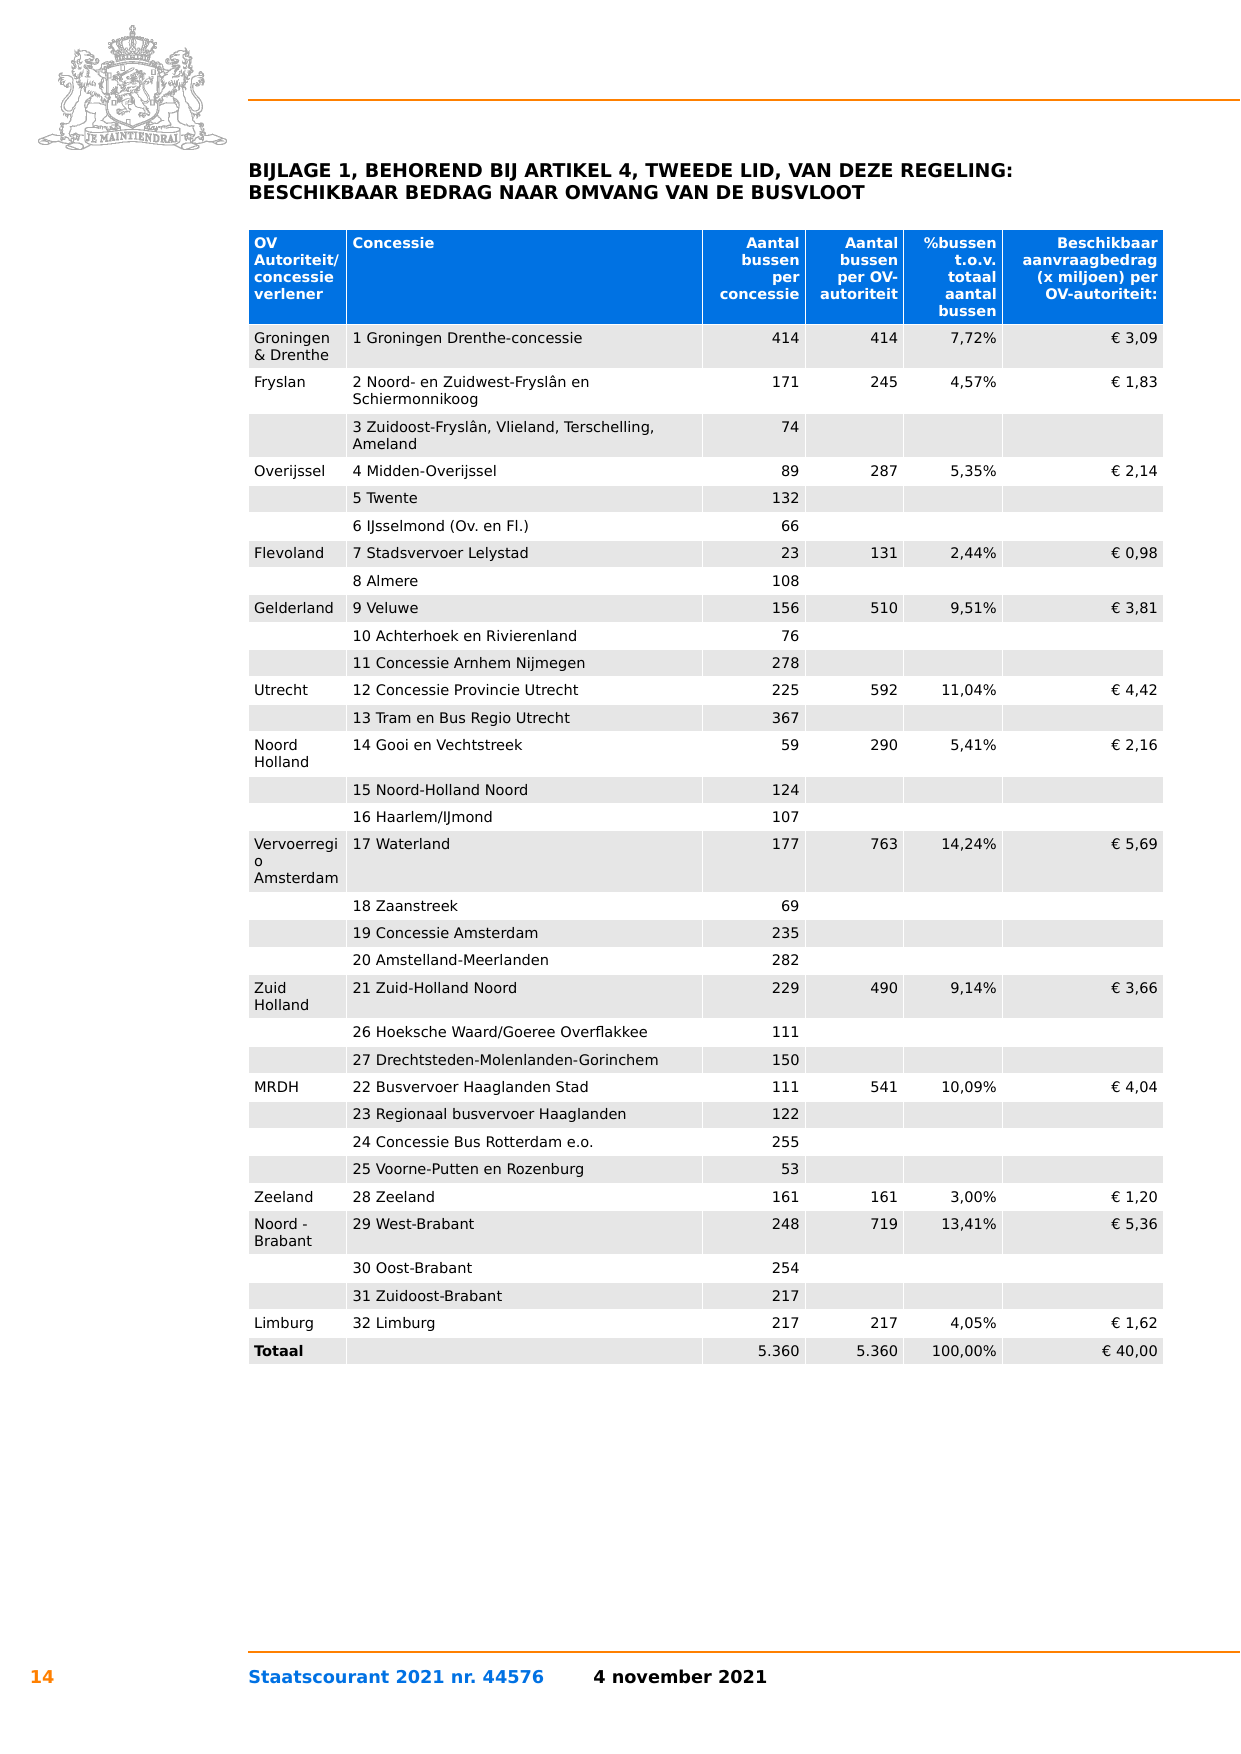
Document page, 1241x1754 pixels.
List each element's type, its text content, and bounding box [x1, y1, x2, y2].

table_cell [806, 1256, 903, 1282]
table_cell [249, 1129, 346, 1155]
table_cell € 5,69 [1003, 831, 1163, 892]
table_cell [904, 1047, 1002, 1073]
table_cell 76 [703, 623, 805, 649]
table_cell [904, 777, 1002, 803]
table_cell Zeeland [249, 1184, 346, 1210]
table_cell [904, 804, 1002, 830]
table_cell Noord Holland [249, 732, 346, 776]
table_cell € 5,36 [1003, 1211, 1163, 1254]
table_cell [904, 1256, 1002, 1282]
table_cell [904, 1156, 1002, 1183]
table_cell [249, 1256, 346, 1282]
table_cell [904, 1283, 1002, 1309]
table_cell 3,00% [904, 1184, 1002, 1210]
table_header Aantal bussen per OV-autoriteit [806, 230, 903, 324]
table_cell [1003, 650, 1163, 676]
table_cell [904, 1019, 1002, 1046]
table_cell [1003, 1047, 1163, 1073]
subtitle BIJLAGE 1, BEHOREND BIJ ARTIKEL 4, TWEEDE LID, VAN DEZE REGELING: BESCHIKBAAR BEDRAG NAAR OMVANG VAN DE BUSVLOOT [248, 160, 1163, 204]
table_cell 229 [703, 975, 805, 1018]
table_cell 9,14% [904, 975, 1002, 1018]
table_cell [249, 1047, 346, 1073]
table_cell 15 Noord-Holland Noord [347, 777, 702, 803]
table_cell 6 IJsselmond (Ov. en Fl.) [347, 513, 702, 539]
table_cell Groningen & Drenthe [249, 325, 346, 368]
table_cell 27 Drechtsteden-Molenlanden-Gorinchem [347, 1047, 702, 1073]
table_cell [1003, 1019, 1163, 1046]
table_cell 254 [703, 1256, 805, 1282]
table_cell 4,57% [904, 370, 1002, 413]
table_cell [249, 1283, 346, 1309]
table_cell [249, 650, 346, 676]
table_cell 26 Hoeksche Waard/Goeree Overflakkee [347, 1019, 702, 1046]
table_cell [249, 568, 346, 594]
table_cell [904, 486, 1002, 512]
table_cell [904, 948, 1002, 974]
table_cell Gelderland [249, 595, 346, 622]
table_cell Totaal [249, 1338, 346, 1364]
table_cell 13 Tram en Bus Regio Utrecht [347, 705, 702, 731]
table_cell 11 Concessie Arnhem Nijmegen [347, 650, 702, 676]
table_cell 21 Zuid-Holland Noord [347, 975, 702, 1018]
table_cell [1003, 1256, 1163, 1282]
table_cell [249, 486, 346, 512]
table_cell 32 Limburg [347, 1310, 702, 1337]
table_cell 541 [806, 1074, 903, 1101]
table_cell [806, 893, 903, 919]
table_cell 23 [703, 541, 805, 567]
table_cell [1003, 1129, 1163, 1155]
table_cell 111 [703, 1019, 805, 1046]
table_cell 592 [806, 678, 903, 704]
table_cell 150 [703, 1047, 805, 1073]
table_cell 17 Waterland [347, 831, 702, 892]
table_cell 29 West-Brabant [347, 1211, 702, 1254]
table_cell 5,35% [904, 458, 1002, 485]
table_cell [904, 1102, 1002, 1128]
picture [38, 25, 227, 150]
table_cell [249, 1019, 346, 1046]
table_cell [806, 650, 903, 676]
table_cell [1003, 705, 1163, 731]
table_cell [806, 1102, 903, 1128]
table_cell 2,44% [904, 541, 1002, 567]
table_cell 131 [806, 541, 903, 567]
table_cell [249, 893, 346, 919]
table_cell [1003, 777, 1163, 803]
table_cell [806, 804, 903, 830]
table_cell 3 Zuidoost-Fryslân, Vlieland, Terschelling, Ameland [347, 414, 702, 457]
table_cell [904, 893, 1002, 919]
table_cell 245 [806, 370, 903, 413]
table_cell Flevoland [249, 541, 346, 567]
table_cell 9,51% [904, 595, 1002, 622]
table_cell € 4,04 [1003, 1074, 1163, 1101]
table_cell 414 [703, 325, 805, 368]
table_cell Utrecht [249, 678, 346, 704]
table_cell [806, 1047, 903, 1073]
table_cell [904, 705, 1002, 731]
table_cell [249, 920, 346, 947]
table_cell [806, 414, 903, 457]
table_cell [806, 1156, 903, 1183]
table_cell 177 [703, 831, 805, 892]
table_cell 763 [806, 831, 903, 892]
table_cell 19 Concessie Amsterdam [347, 920, 702, 947]
table_cell 235 [703, 920, 805, 947]
table_cell 2 Noord- en Zuidwest-Fryslân en Schiermonnikoog [347, 370, 702, 413]
table_cell € 0,98 [1003, 541, 1163, 567]
table_cell [347, 1338, 702, 1364]
table_cell 5,41% [904, 732, 1002, 776]
table_cell [806, 1283, 903, 1309]
table_cell € 3,81 [1003, 595, 1163, 622]
table_cell 22 Busvervoer Haaglanden Stad [347, 1074, 702, 1101]
table_cell [249, 1102, 346, 1128]
table_cell [806, 513, 903, 539]
table_cell 20 Amstelland-Meerlanden [347, 948, 702, 974]
table_cell 10 Achterhoek en Rivierenland [347, 623, 702, 649]
table_cell Noord -Brabant [249, 1211, 346, 1254]
table_cell 23 Regionaal busvervoer Haaglanden [347, 1102, 702, 1128]
table_cell Vervoerregio Amsterdam [249, 831, 346, 892]
table_cell [806, 568, 903, 594]
table_cell [904, 650, 1002, 676]
table_cell [249, 513, 346, 539]
table_cell [806, 486, 903, 512]
table_cell [1003, 568, 1163, 594]
table_cell 13,41% [904, 1211, 1002, 1254]
table_cell 7 Stadsvervoer Lelystad [347, 541, 702, 567]
table_cell [904, 513, 1002, 539]
table_cell [1003, 623, 1163, 649]
table_cell [1003, 513, 1163, 539]
table_cell 287 [806, 458, 903, 485]
table_cell 24 Concessie Bus Rotterdam e.o. [347, 1129, 702, 1155]
table_cell [1003, 804, 1163, 830]
table_cell € 1,83 [1003, 370, 1163, 413]
table_cell 28 Zeeland [347, 1184, 702, 1210]
table_cell € 40,00 [1003, 1338, 1163, 1364]
table_cell 5.360 [806, 1338, 903, 1364]
table_cell 278 [703, 650, 805, 676]
table_cell 18 Zaanstreek [347, 893, 702, 919]
table_cell [806, 920, 903, 947]
table_cell [806, 1129, 903, 1155]
table_cell [904, 568, 1002, 594]
table_cell 217 [806, 1310, 903, 1337]
table_cell [806, 705, 903, 731]
table_cell 217 [703, 1310, 805, 1337]
table_cell 290 [806, 732, 903, 776]
table_header Concessie [347, 230, 702, 324]
table_cell [806, 777, 903, 803]
table_cell 490 [806, 975, 903, 1018]
table_cell Limburg [249, 1310, 346, 1337]
table_cell 156 [703, 595, 805, 622]
table_cell 59 [703, 732, 805, 776]
table_cell 248 [703, 1211, 805, 1254]
table_cell [904, 920, 1002, 947]
table_cell [249, 777, 346, 803]
table_cell 4,05% [904, 1310, 1002, 1337]
table_cell € 2,14 [1003, 458, 1163, 485]
table_cell 510 [806, 595, 903, 622]
table_cell 255 [703, 1129, 805, 1155]
table_cell 225 [703, 678, 805, 704]
table_cell [1003, 920, 1163, 947]
table_cell Zuid Holland [249, 975, 346, 1018]
table_header Aantal bussen per concessie [703, 230, 805, 324]
table_cell 25 Voorne-Putten en Rozenburg [347, 1156, 702, 1183]
table_cell 161 [703, 1184, 805, 1210]
table_cell [249, 1156, 346, 1183]
table_cell 282 [703, 948, 805, 974]
table_cell 107 [703, 804, 805, 830]
table_cell Overijssel [249, 458, 346, 485]
table_cell 69 [703, 893, 805, 919]
table_cell [806, 623, 903, 649]
table_cell [249, 414, 346, 457]
table_cell € 1,20 [1003, 1184, 1163, 1210]
table_cell 1 Groningen Drenthe-concessie [347, 325, 702, 368]
table_cell [249, 804, 346, 830]
table_cell 31 Zuidoost-Brabant [347, 1283, 702, 1309]
table_cell [1003, 1283, 1163, 1309]
table_header %bussen t.o.v. totaal aantal bussen [904, 230, 1002, 324]
table_cell 719 [806, 1211, 903, 1254]
table_cell 132 [703, 486, 805, 512]
table_cell [249, 623, 346, 649]
table_cell Fryslan [249, 370, 346, 413]
table_cell 171 [703, 370, 805, 413]
table_cell 14,24% [904, 831, 1002, 892]
table_cell 16 Haarlem/IJmond [347, 804, 702, 830]
table_cell [1003, 486, 1163, 512]
table_cell 11,04% [904, 678, 1002, 704]
table_header OV Autoriteit/ concessieverlener [249, 230, 346, 324]
table_cell 108 [703, 568, 805, 594]
table_cell [249, 705, 346, 731]
table_cell 217 [703, 1283, 805, 1309]
table_cell € 4,42 [1003, 678, 1163, 704]
table_cell € 2,16 [1003, 732, 1163, 776]
table_cell 74 [703, 414, 805, 457]
table_cell 414 [806, 325, 903, 368]
table_cell [1003, 1156, 1163, 1183]
table_cell MRDH [249, 1074, 346, 1101]
table_cell 9 Veluwe [347, 595, 702, 622]
table_cell 66 [703, 513, 805, 539]
table_cell 89 [703, 458, 805, 485]
table_cell [1003, 893, 1163, 919]
table_cell 53 [703, 1156, 805, 1183]
table_cell € 3,66 [1003, 975, 1163, 1018]
table_cell 100,00% [904, 1338, 1002, 1364]
table_cell 30 Oost-Brabant [347, 1256, 702, 1282]
table_cell € 1,62 [1003, 1310, 1163, 1337]
table_cell [249, 948, 346, 974]
table_cell [904, 623, 1002, 649]
table_cell 10,09% [904, 1074, 1002, 1101]
table_cell 367 [703, 705, 805, 731]
table_cell 14 Gooi en Vechtstreek [347, 732, 702, 776]
table_cell [806, 948, 903, 974]
table_cell [1003, 1102, 1163, 1128]
table_cell 8 Almere [347, 568, 702, 594]
table_cell [1003, 948, 1163, 974]
table_cell 5.360 [703, 1338, 805, 1364]
table_cell 5 Twente [347, 486, 702, 512]
table_cell [1003, 414, 1163, 457]
table_cell 122 [703, 1102, 805, 1128]
table_cell [904, 414, 1002, 457]
table_cell 111 [703, 1074, 805, 1101]
table_cell [806, 1019, 903, 1046]
table_cell 7,72% [904, 325, 1002, 368]
table_cell [904, 1129, 1002, 1155]
table_cell 161 [806, 1184, 903, 1210]
table_cell 12 Concessie Provincie Utrecht [347, 678, 702, 704]
table_cell 124 [703, 777, 805, 803]
table_cell 4 Midden-Overijssel [347, 458, 702, 485]
table_header Beschikbaar aanvraagbedrag (x miljoen) per OV-autoriteit: [1003, 230, 1163, 324]
table_cell € 3,09 [1003, 325, 1163, 368]
